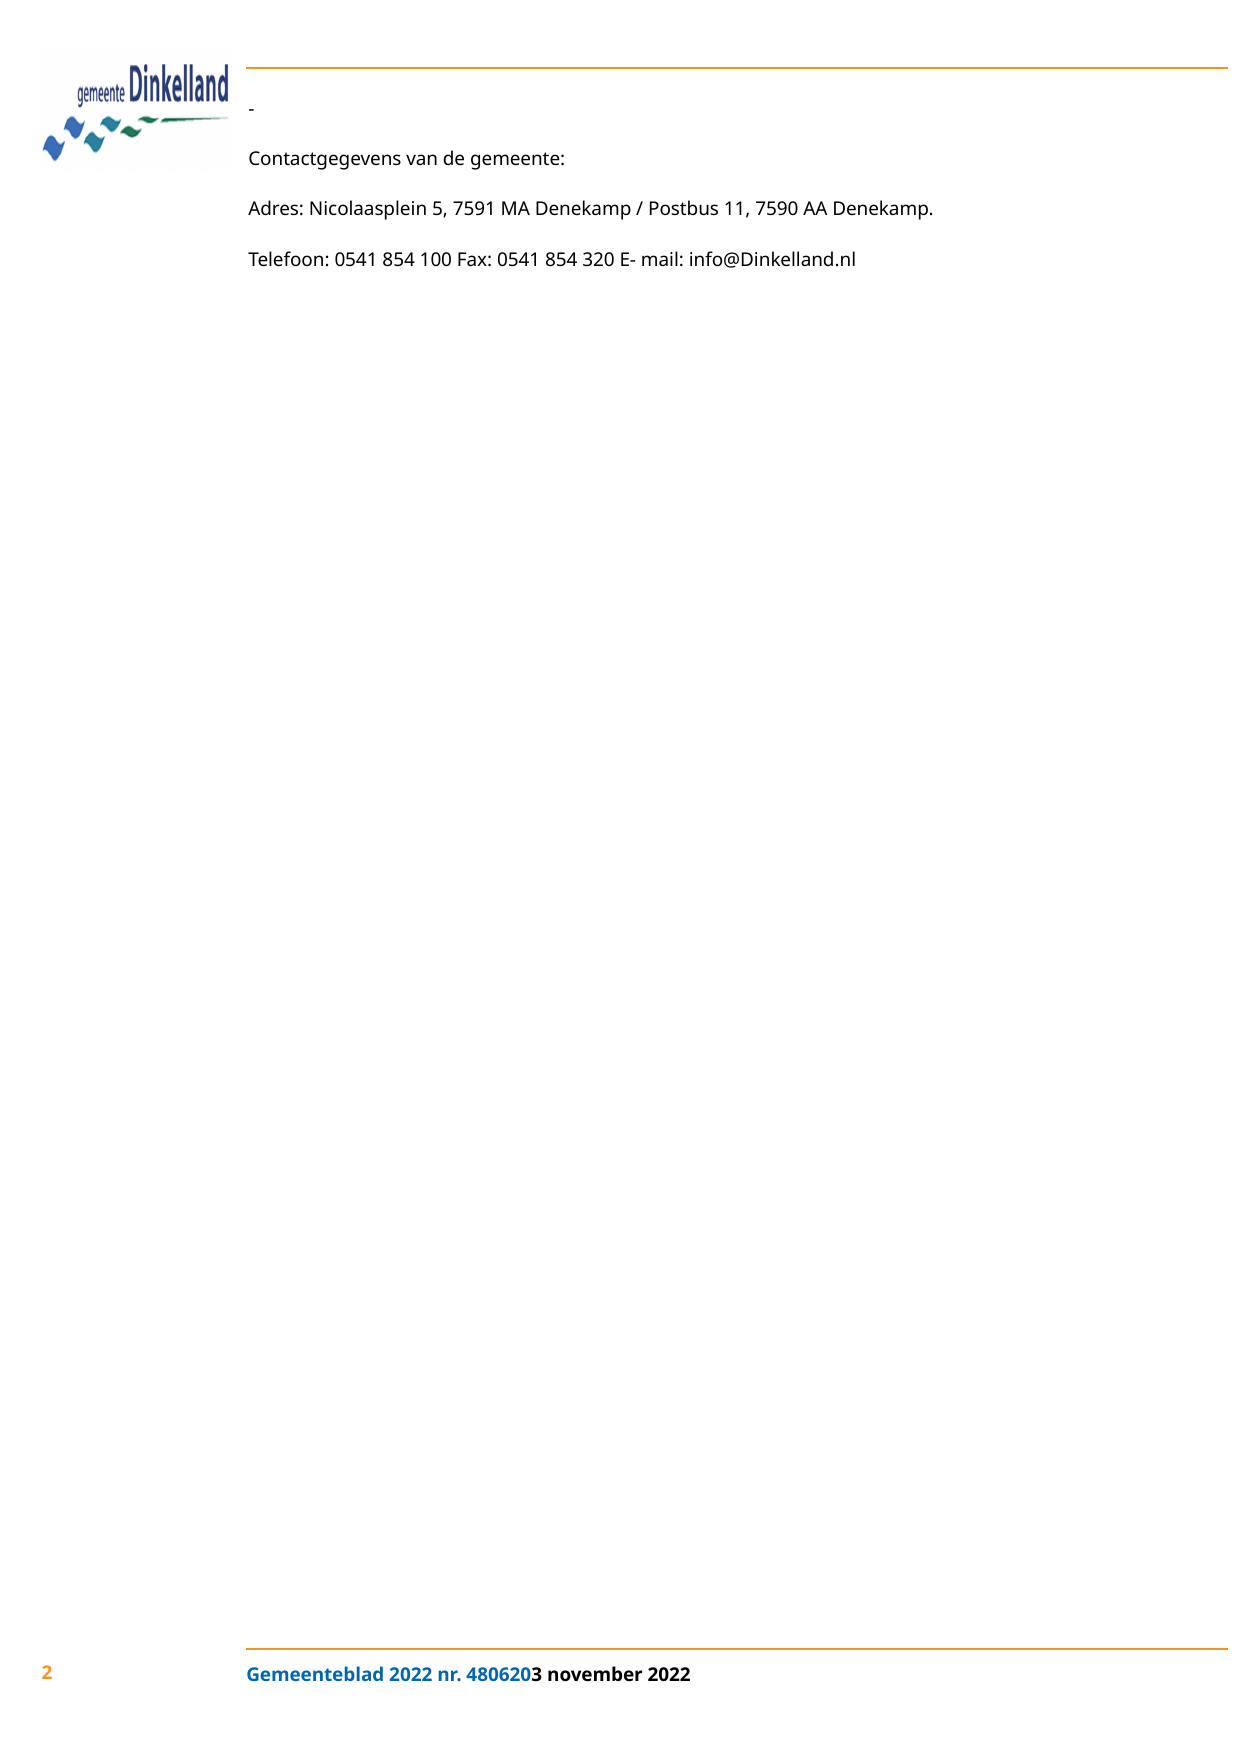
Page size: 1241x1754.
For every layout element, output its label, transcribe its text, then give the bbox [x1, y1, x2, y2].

text Contactgegevens van de gemeente: [248, 145, 1152, 171]
picture [41, 47, 231, 172]
text Adres: Nicolaasplein 5, 7591 MA Denekamp / Postbus 11, 7590 AA Denekamp. [248, 196, 1152, 221]
text Telefoon: 0541 854 100 Fax: 0541 854 320 E- mail: info@Dinkelland.nl [248, 246, 1152, 272]
text - [248, 95, 1152, 121]
